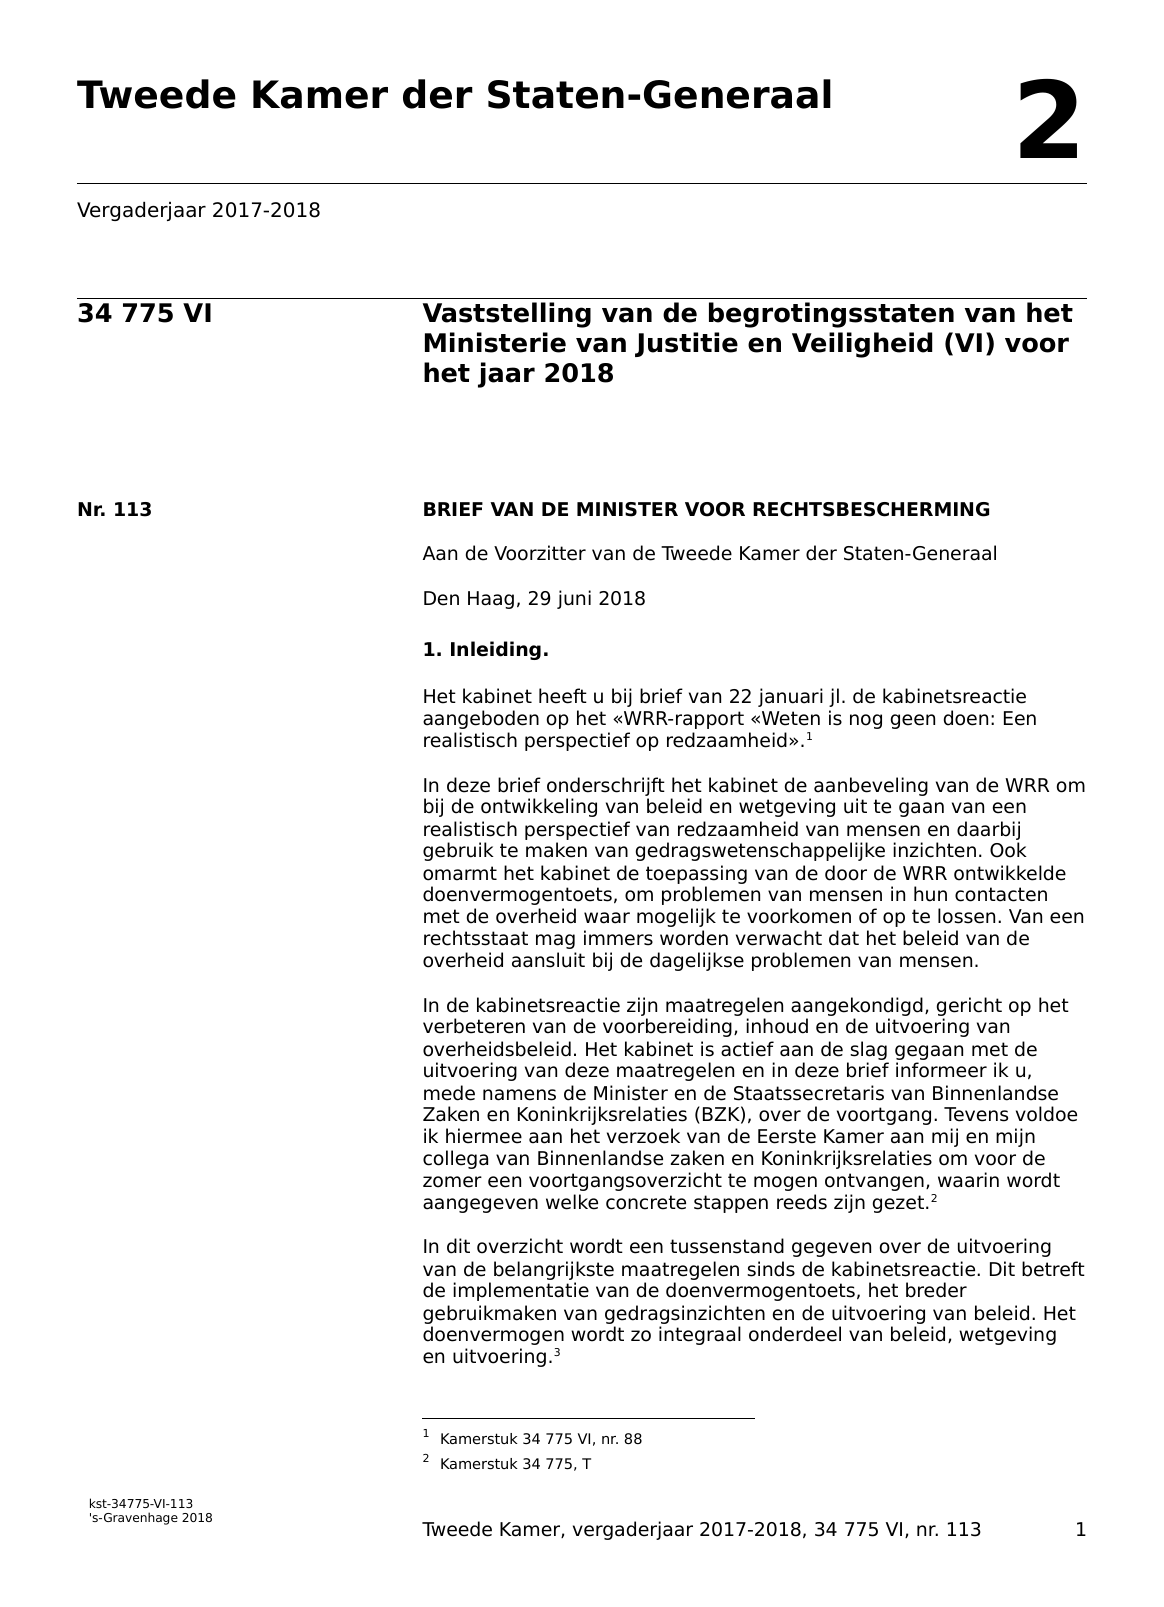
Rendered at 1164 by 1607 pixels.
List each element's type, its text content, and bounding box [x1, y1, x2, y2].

text Den Haag, 29 juni 2018 [422, 587, 1087, 609]
text Aan de Voorzitter van de Tweede Kamer der Staten-Generaal [422, 543, 1087, 565]
subtitle 34 775 VI Vaststelling van de begrotingsstaten van het Ministerie van Justitie en Veiligheid (VI) voor het jaar 2018 [77, 299, 1087, 388]
table_header 2 [886, 59, 1087, 183]
text In de kabinetsreactie zijn maatregelen aangekondigd, gericht op het verbeteren van de voorbereiding, inhoud en de uitvoering van overheidsbeleid. Het kabinet is actief aan de slag gegaan met de uitvoering van deze maatregelen en in deze brief informeer ik u, mede namens de Minister en de Staatssecretaris van Binnenlandse Zaken en Koninkrijksrelaties (BZK), over de voortgang. Tevens voldoe ik hiermee aan het verzoek van de Eerste Kamer aan mij en mijn collega van Binnenlandse zaken en Koninkrijksrelaties om voor de zomer een voortgangsoverzicht te mogen ontvangen, waarin wordt aangegeven welke concrete stappen reeds zijn gezet. [422, 994, 1087, 1214]
table_cell Vergaderjaar 2017-2018 [77, 184, 1087, 298]
text In deze brief onderschrijft het kabinet de aanbeveling van de WRR om bij de ontwikkeling van beleid en wetgeving uit te gaan van een realistisch perspectief van redzaamheid van mensen en daarbij gebruik te maken van gedragswetenschappelijke inzichten. Ook omarmt het kabinet de toepassing van de door de WRR ontwikkelde doenvermogentoets, om problemen van mensen in hun contacten met de overheid waar mogelijk te voorkomen of op te lossen. Van een rechtsstaat mag immers worden verwacht dat het beleid van de overheid aansluit bij de dagelijkse problemen van mensen. [422, 774, 1087, 972]
subtitle 1. Inleiding. [422, 639, 1087, 661]
text In dit overzicht wordt een tussenstand gegeven over de uitvoering van de belangrijkste maatregelen sinds de kabinetsreactie. Dit betreft de implementatie van de doenvermogentoets, het breder gebruikmaken van gedragsinzichten en de uitvoering van beleid. Het doenvermogen wordt zo integraal onderdeel van beleid, wetgeving en uitvoering. [422, 1236, 1087, 1368]
table_header Tweede Kamer der Staten-Generaal [77, 59, 886, 183]
text kst-34775-VI-113 [88, 1497, 323, 1511]
text Het kabinet heeft u bij brief van 22 januari jl. de kabinetsreactie aangeboden op het «WRR-rapport «Weten is nog geen doen: Een realistisch perspectief op redzaamheid». [422, 686, 1087, 752]
subtitle Nr. 113 BRIEF VAN DE MINISTER VOOR RECHTSBESCHERMING [77, 499, 1087, 521]
text Kamerstuk 34 775 VI, nr. 88 [422, 1427, 1087, 1449]
text Kamerstuk 34 775, T [422, 1452, 1087, 1474]
text 's-Gravenhage 2018 [88, 1511, 323, 1525]
